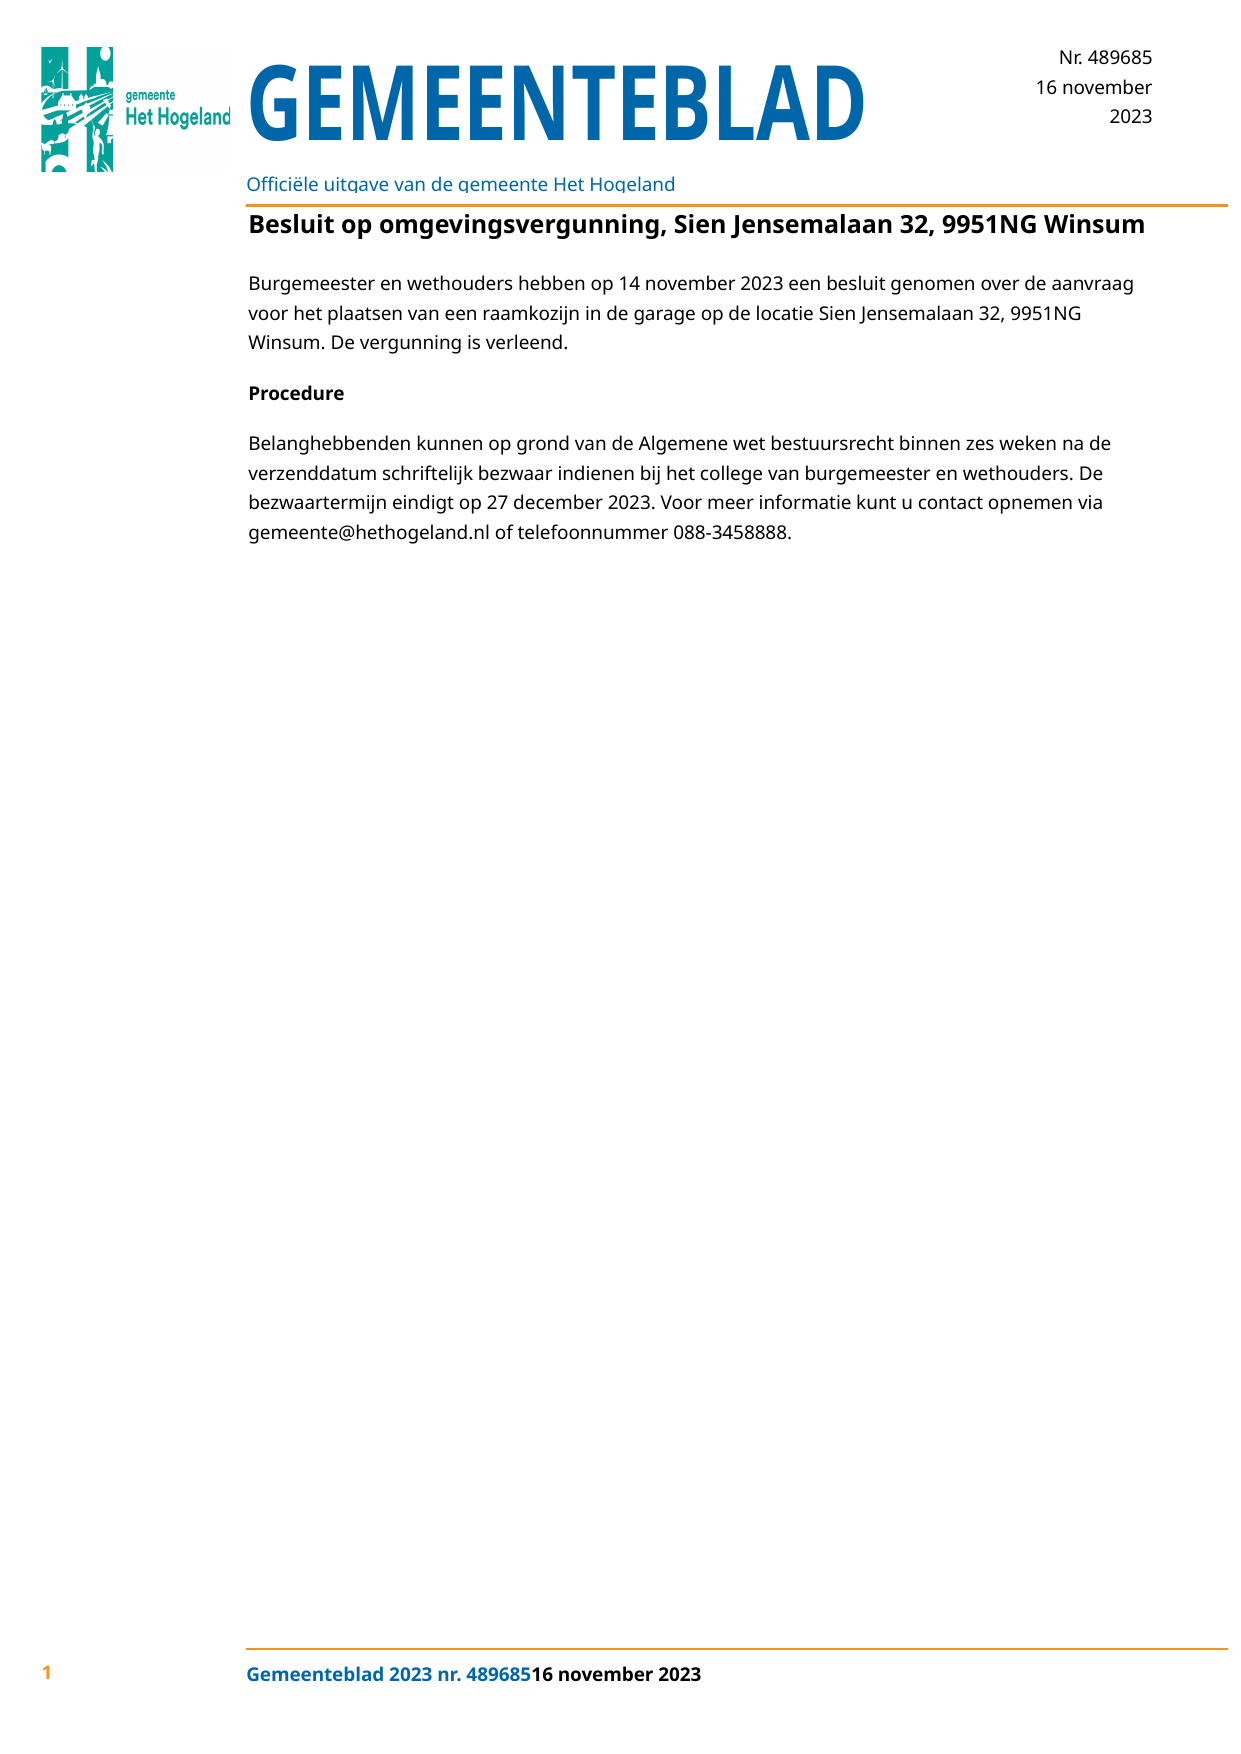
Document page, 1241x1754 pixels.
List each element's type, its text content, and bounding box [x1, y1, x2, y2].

text Burgemeester en wethouders hebben op 14 november 2023 een besluit genomen over de aanvraag voor het plaatsen van een raamkozijn in de garage op de locatie Sien Jensemalaan 32, 9951NG Winsum. De vergunning is verleend. [248, 270, 1152, 355]
text Belanghebbenden kunnen op grond van de Algemene wet bestuursrecht binnen zes weken na de verzenddatum schriftelijk bezwaar indienen bij het college van burgemeester en wethouders. De bezwaartermijn eindigt op 27 december 2023. Voor meer informatie kunt u contact opnemen via gemeente@hethogeland.nl of telefoonnummer 088-3458888. [248, 430, 1152, 545]
picture [41, 47, 231, 172]
text Besluit op omgevingsvergunning, Sien Jensemalaan 32, 9951NG Winsum [248, 207, 1152, 241]
text Procedure [248, 380, 1152, 406]
